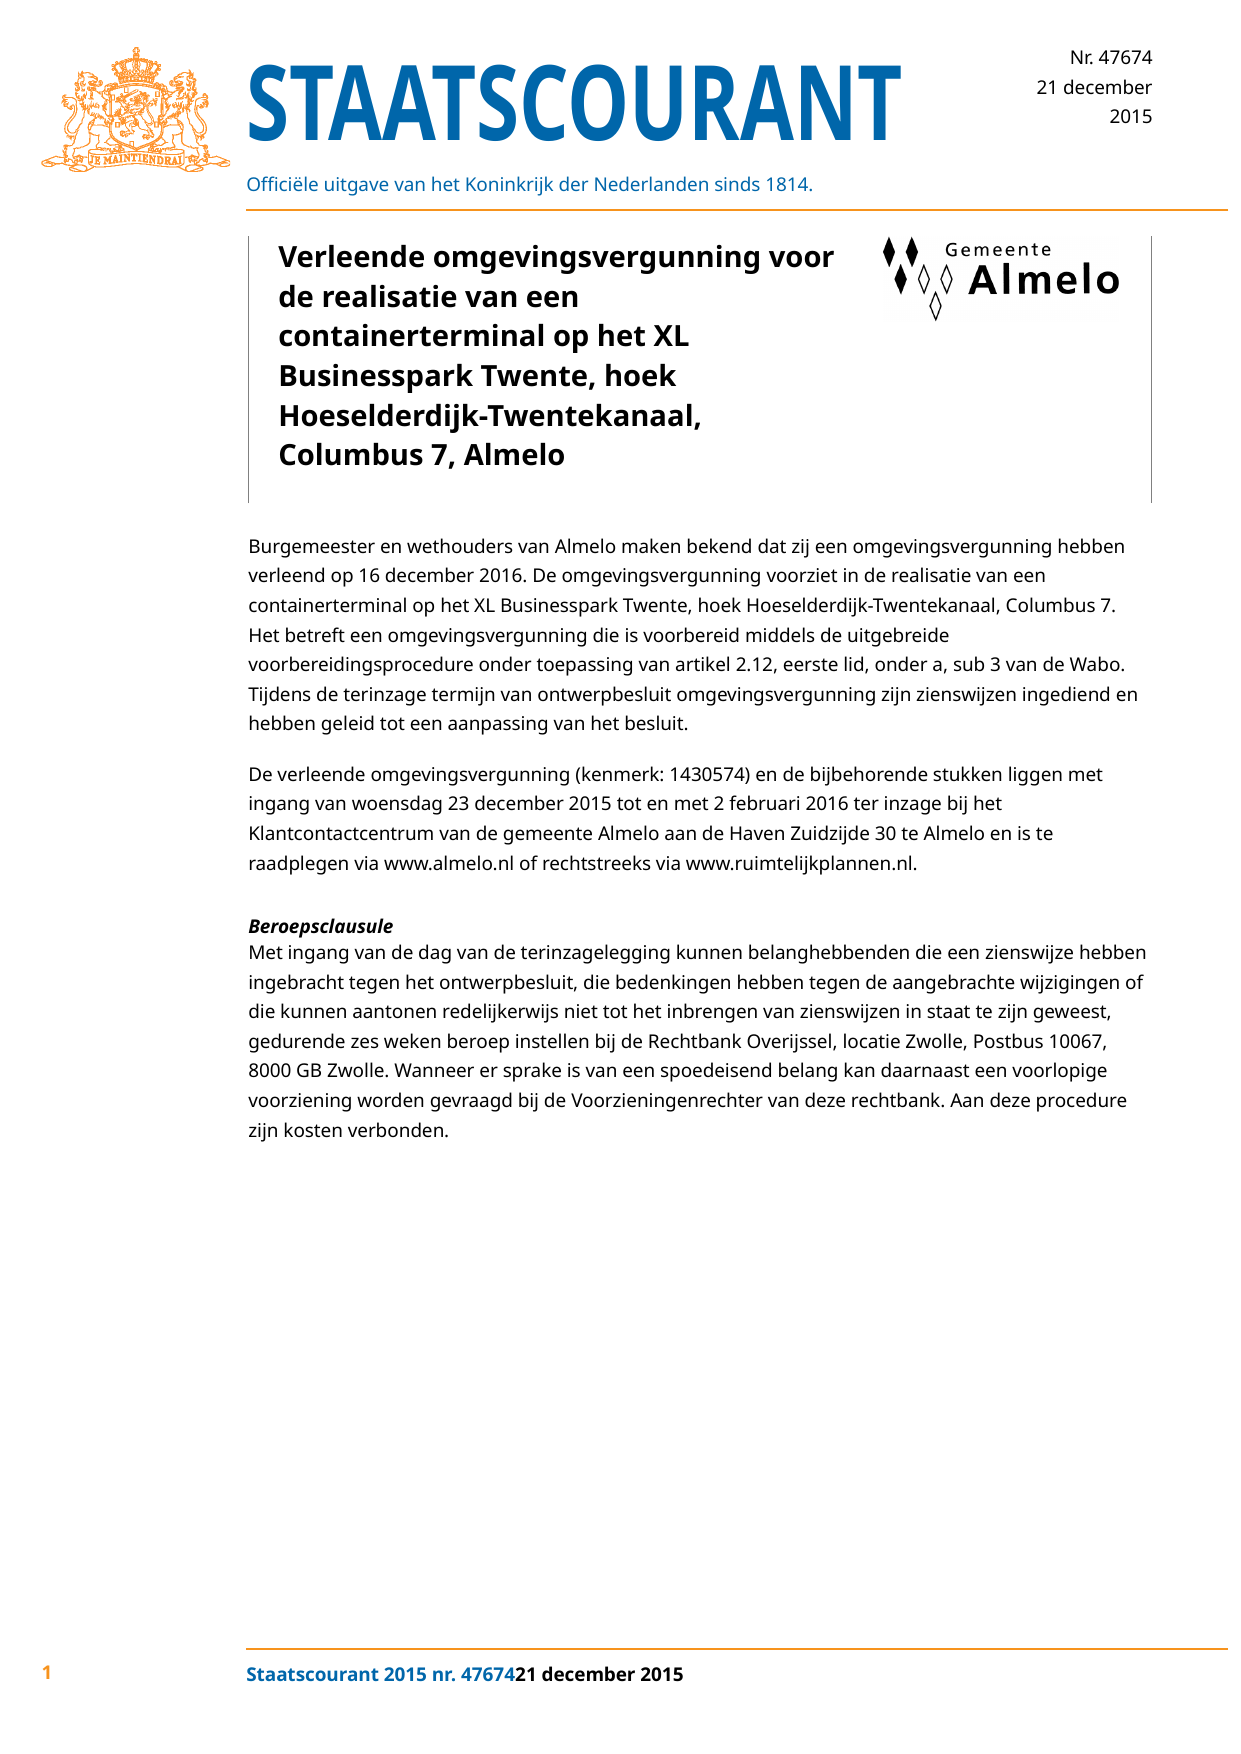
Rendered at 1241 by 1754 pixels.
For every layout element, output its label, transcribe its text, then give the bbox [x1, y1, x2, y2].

text De verleende omgevingsvergunning (kenmerk: 1430574) en de bijbehorende stukken liggen met ingang van woensdag 23 december 2015 tot en met 2 februari 2016 ter inzage bij het Klantcontactcentrum van de gemeente Almelo aan de Haven Zuidzijde 30 te Almelo en is te raadplegen via www.almelo.nl of rechtstreeks via www.ruimtelijkplannen.nl. [248, 761, 1152, 875]
picture [882, 236, 1119, 322]
table_header Verleende omgevingsvergunning voor de realisatie van een containerterminal op het XL Businesspark Twente, hoek Hoeselderdijk-Twentekanaal, Columbus 7, Almelo [249, 236, 850, 503]
text Met ingang van de dag van de terinzagelegging kunnen belanghebbenden die een zienswijze hebben ingebracht tegen het ontwerpbesluit, die bedenkingen hebben tegen de aangebrachte wijzigingen of die kunnen aantonen redelijkerwijs niet tot het inbrengen van zienswijzen in staat te zijn geweest, gedurende zes weken beroep instellen bij de Rechtbank Overijssel, locatie Zwolle, Postbus 10067, 8000 GB Zwolle. Wanneer er sprake is van een spoedeisend belang kan daarnaast een voorlopige voorziening worden gevraagd bij de Voorzieningenrechter van deze rechtbank. Aan deze procedure zijn kosten verbonden. [248, 939, 1152, 1143]
table_header [850, 236, 1151, 503]
text Beroepsclausule [248, 914, 1152, 939]
text Burgemeester en wethouders van Almelo maken bekend dat zij een omgevingsvergunning hebben verleend op 16 december 2016. De omgevingsvergunning voorziet in de realisatie van een containerterminal op het XL Businesspark Twente, hoek Hoeselderdijk-Twentekanaal, Columbus 7. Het betreft een omgevingsvergunning die is voorbereid middels de uitgebreide voorbereidingsprocedure onder toepassing van artikel 2.12, eerste lid, onder a, sub 3 van de Wabo. Tijdens de terinzage termijn van ontwerpbesluit omgevingsvergunning zijn zienswijzen ingediend en hebben geleid tot een aanpassing van het besluit. [248, 533, 1152, 736]
picture [41, 47, 231, 172]
